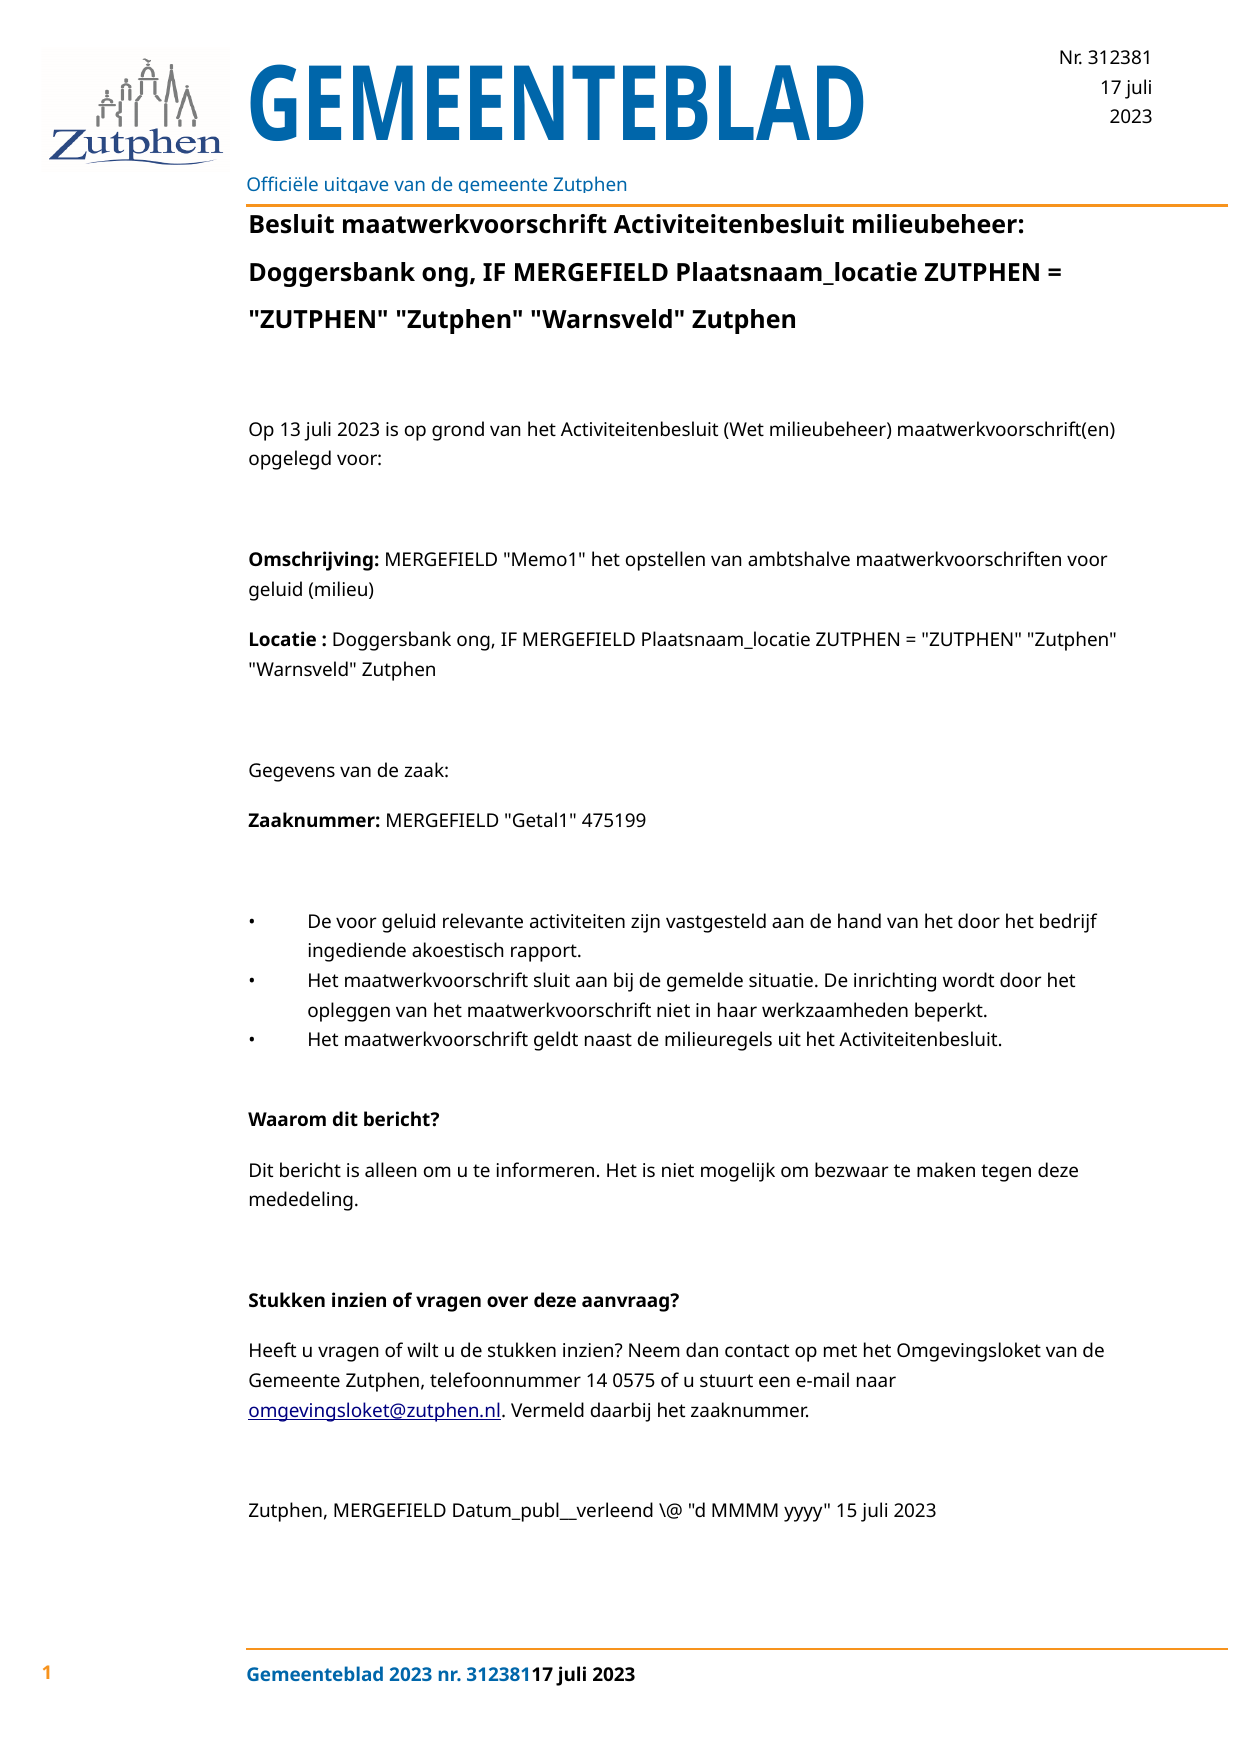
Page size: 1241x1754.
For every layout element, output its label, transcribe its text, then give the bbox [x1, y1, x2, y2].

text Omschrijving: MERGEFIELD "Memo1" het opstellen van ambtshalve maatwerkvoorschriften voor geluid (milieu) [248, 546, 1152, 602]
picture [41, 47, 231, 172]
text Zutphen, MERGEFIELD Datum_publ__verleend \@ "d MMMM yyyy" 15 juli 2023 [248, 1498, 1152, 1523]
list Het maatwerkvoorschrift sluit aan bij de gemelde situatie. De inrichting wordt door het opleggen van het maatwerkvoorschrift niet in haar werkzaamheden beperkt. [248, 967, 1152, 1022]
text Stukken inzien of vragen over deze aanvraag? [248, 1287, 1152, 1313]
list De voor geluid relevante activiteiten zijn vastgesteld aan de hand van het door het bedrijf ingediende akoestisch rapport. [248, 908, 1152, 963]
text Gegevens van de zaak: [248, 757, 1152, 782]
text Heeft u vragen of wilt u de stukken inzien? Neem dan contact op met het Omgevingsloket van de Gemeente Zutphen, telefoonnummer 14 0575 of u stuurt een e-mail naar omgevingsloket@zutphen.nl. Vermeld daarbij het zaaknummer. [248, 1338, 1152, 1422]
list Het maatwerkvoorschrift geldt naast de milieuregels uit het Activiteitenbesluit. [248, 1026, 1152, 1052]
text Op 13 juli 2023 is op grond van het Activiteitenbesluit (Wet milieubeheer) maatwerkvoorschrift(en) opgelegd voor: [248, 416, 1152, 471]
text Besluit maatwerkvoorschrift Activiteitenbesluit milieubeheer: Doggersbank ong, IF MERGEFIELD Plaatsnaam_locatie ZUTPHEN = "ZUTPHEN" "Zutphen" "Warnsveld" Zutphen [248, 207, 1152, 336]
text Locatie : Doggersbank ong, IF MERGEFIELD Plaatsnaam_locatie ZUTPHEN = "ZUTPHEN" "Zutphen" "Warnsveld" Zutphen [248, 626, 1152, 682]
text Waarom dit bericht? [248, 1106, 1152, 1132]
text Dit bericht is alleen om u te informeren. Het is niet mogelijk om bezwaar te maken tegen deze mededeling. [248, 1157, 1152, 1212]
text Zaaknummer: MERGEFIELD "Getal1" 475199 [248, 807, 1152, 833]
